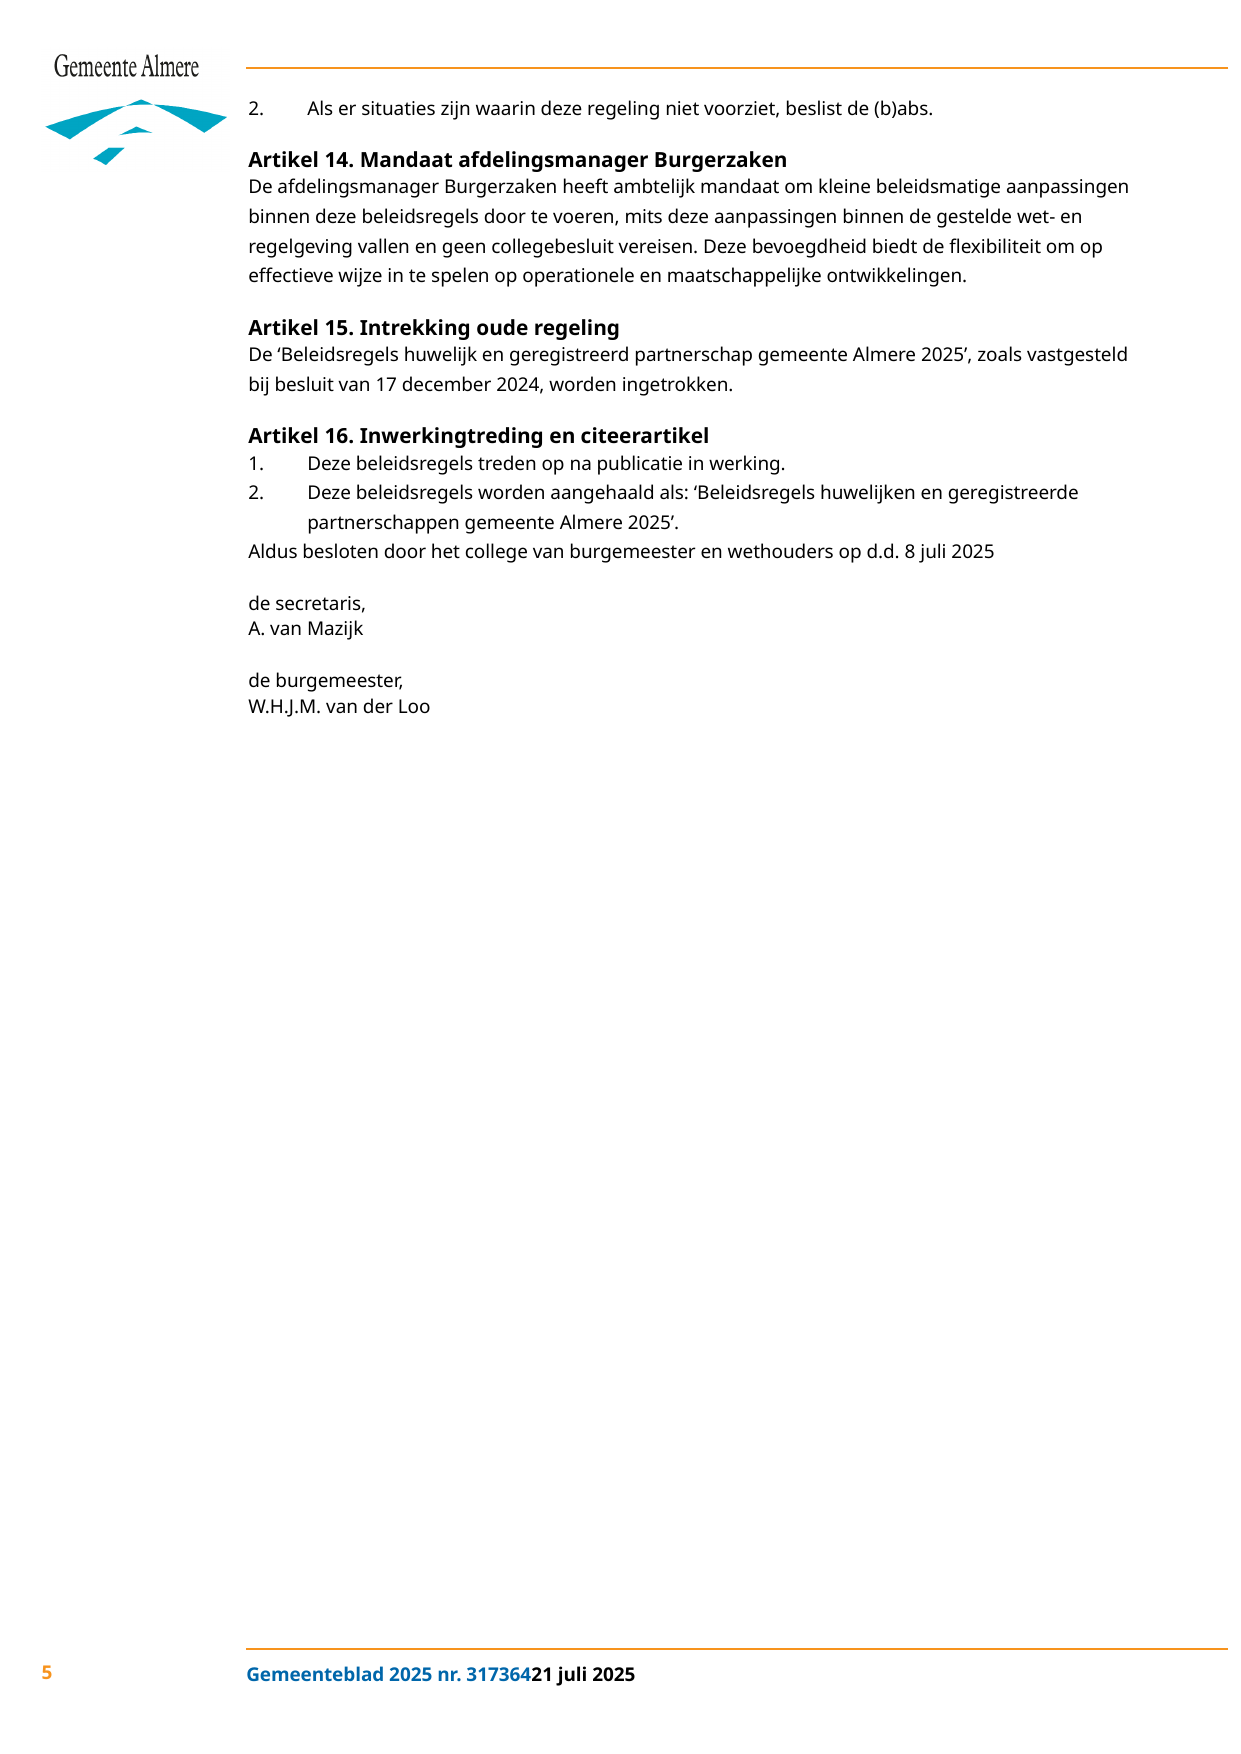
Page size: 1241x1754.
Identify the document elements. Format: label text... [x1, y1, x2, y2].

text de secretaris, [248, 590, 1152, 616]
text Aldus besloten door het college van burgemeester en wethouders op d.d. 8 juli 2025 [248, 538, 1152, 564]
list Als er situaties zijn waarin deze regeling niet voorziet, beslist de (b)abs. [248, 95, 1152, 121]
text Artikel 14. Mandaat afdelingsmanager Burgerzaken [248, 145, 1152, 174]
text Artikel 15. Intrekking oude regeling [248, 313, 1152, 341]
list Deze beleidsregels treden op na publicatie in werking. [248, 450, 1152, 475]
text De ‘Beleidsregels huwelijk en geregistreerd partnerschap gemeente Almere 2025’, zoals vastgesteld bij besluit van 17 december 2024, worden ingetrokken. [248, 341, 1152, 397]
text A. van Mazijk [248, 616, 1152, 641]
text de burgemeester, [248, 667, 1152, 693]
list Deze beleidsregels worden aangehaald als: ‘Beleidsregels huwelijken en geregistreerde partnerschappen gemeente Almere 2025’. [248, 479, 1152, 534]
text Artikel 16. Inwerkingtreding en citeerartikel [248, 421, 1152, 450]
picture [41, 47, 231, 172]
text De afdelingsmanager Burgerzaken heeft ambtelijk mandaat om kleine beleidsmatige aanpassingen binnen deze beleidsregels door te voeren, mits deze aanpassingen binnen de gestelde wet- en regelgeving vallen en geen collegebesluit vereisen. Deze bevoegdheid biedt de flexibiliteit om op effectieve wijze in te spelen op operationele en maatschappelijke ontwikkelingen. [248, 174, 1152, 288]
text W.H.J.M. van der Loo [248, 693, 1152, 718]
